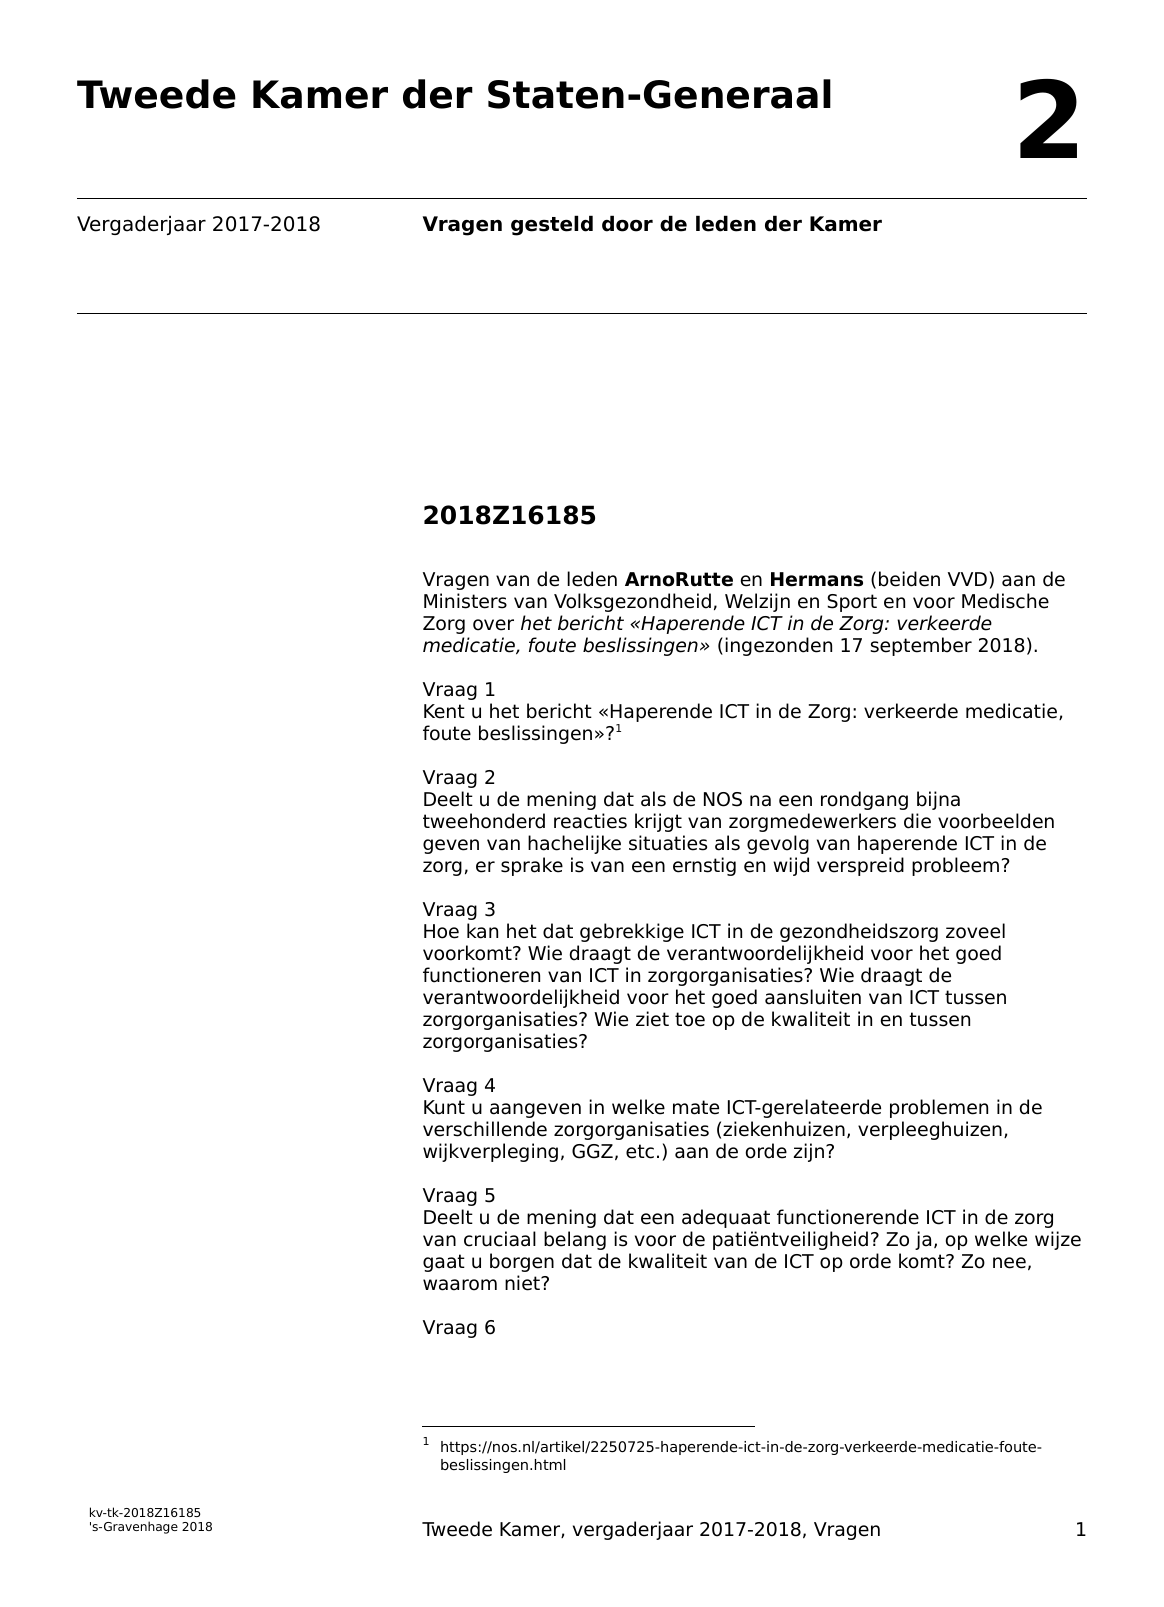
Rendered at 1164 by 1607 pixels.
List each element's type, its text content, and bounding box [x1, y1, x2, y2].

text Vraag 3 [422, 899, 1087, 921]
text Vraag 5 [422, 1185, 1087, 1207]
table_header Tweede Kamer der Staten-Generaal [77, 59, 886, 198]
text Kunt u aangeven in welke mate ICT-gerelateerde problemen in de verschillende zorgorganisaties (ziekenhuizen, verpleeghuizen, wijkverpleging, GGZ, etc.) aan de orde zijn? [422, 1097, 1087, 1163]
text Deelt u de mening dat een adequaat functionerende ICT in de zorg van cruciaal belang is voor de patiëntveiligheid? Zo ja, op welke wijze gaat u borgen dat de kwaliteit van de ICT op orde komt? Zo nee, waarom niet? [422, 1207, 1087, 1295]
text Vraag 1 [422, 679, 1087, 701]
text https://nos.nl/artikel/2250725-haperende-ict-in-de-zorg-verkeerde-medicatie-foute-beslissingen.html [422, 1435, 1087, 1474]
text Vragen van de leden ArnoRutte en Hermans (beiden VVD) aan de Ministers van Volksgezondheid, Welzijn en Sport en voor Medische Zorg over het bericht «Haperende ICT in de Zorg: verkeerde medicatie, foute beslissingen» (ingezonden 17 september 2018). [422, 569, 1087, 657]
text Vraag 2 [422, 767, 1087, 789]
text Vraag 4 [422, 1075, 1087, 1097]
text 2018Z16185 [422, 501, 1087, 531]
table_cell Vragen gesteld door de leden der Kamer [422, 199, 1087, 313]
text Deelt u de mening dat als de NOS na een rondgang bijna tweehonderd reacties krijgt van zorgmedewerkers die voorbeelden geven van hachelijke situaties als gevolg van haperende ICT in de zorg, er sprake is van een ernstig en wijd verspreid probleem? [422, 789, 1087, 877]
text Kent u het bericht «Haperende ICT in de Zorg: verkeerde medicatie, foute beslissingen»? [422, 701, 1087, 745]
text Vraag 6 [422, 1317, 1087, 1339]
text kv-tk-2018Z16185 [88, 1506, 323, 1520]
table_cell Vergaderjaar 2017-2018 [77, 199, 422, 313]
text Hoe kan het dat gebrekkige ICT in de gezondheidszorg zoveel voorkomt? Wie draagt de verantwoordelijkheid voor het goed functioneren van ICT in zorgorganisaties? Wie draagt de verantwoordelijkheid voor het goed aansluiten van ICT tussen zorgorganisaties? Wie ziet toe op de kwaliteit in en tussen zorgorganisaties? [422, 921, 1087, 1053]
text 's-Gravenhage 2018 [88, 1520, 323, 1534]
table_header 2 [886, 59, 1087, 198]
